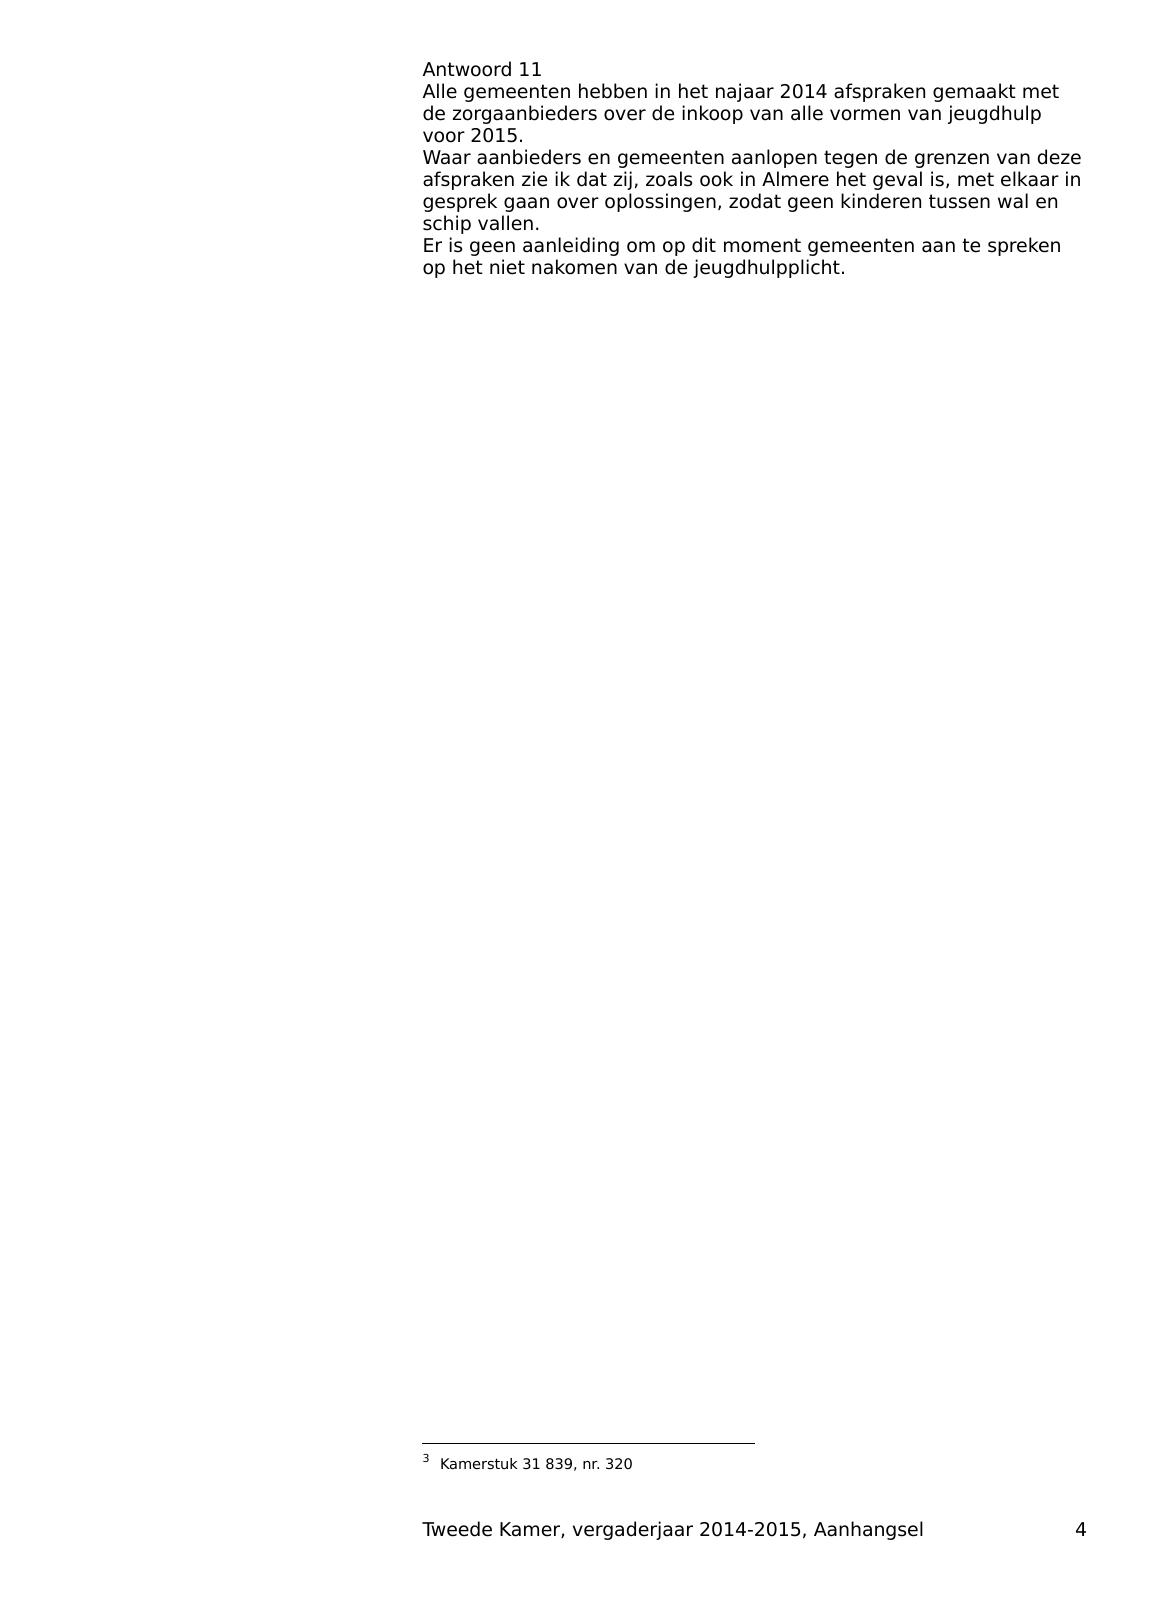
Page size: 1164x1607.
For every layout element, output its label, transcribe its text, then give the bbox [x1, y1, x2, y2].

text Alle gemeenten hebben in het najaar 2014 afspraken gemaakt met de zorgaanbieders over de inkoop van alle vormen van jeugdhulp voor 2015. [422, 81, 1087, 147]
text Antwoord 11 [422, 59, 1087, 81]
text Waar aanbieders en gemeenten aanlopen tegen de grenzen van deze afspraken zie ik dat zij, zoals ook in Almere het geval is, met elkaar in gesprek gaan over oplossingen, zodat geen kinderen tussen wal en schip vallen. [422, 147, 1087, 235]
text Kamerstuk 31 839, nr. 320 [422, 1452, 1087, 1474]
text Er is geen aanleiding om op dit moment gemeenten aan te spreken op het niet nakomen van de jeugdhulpplicht. [422, 235, 1087, 279]
